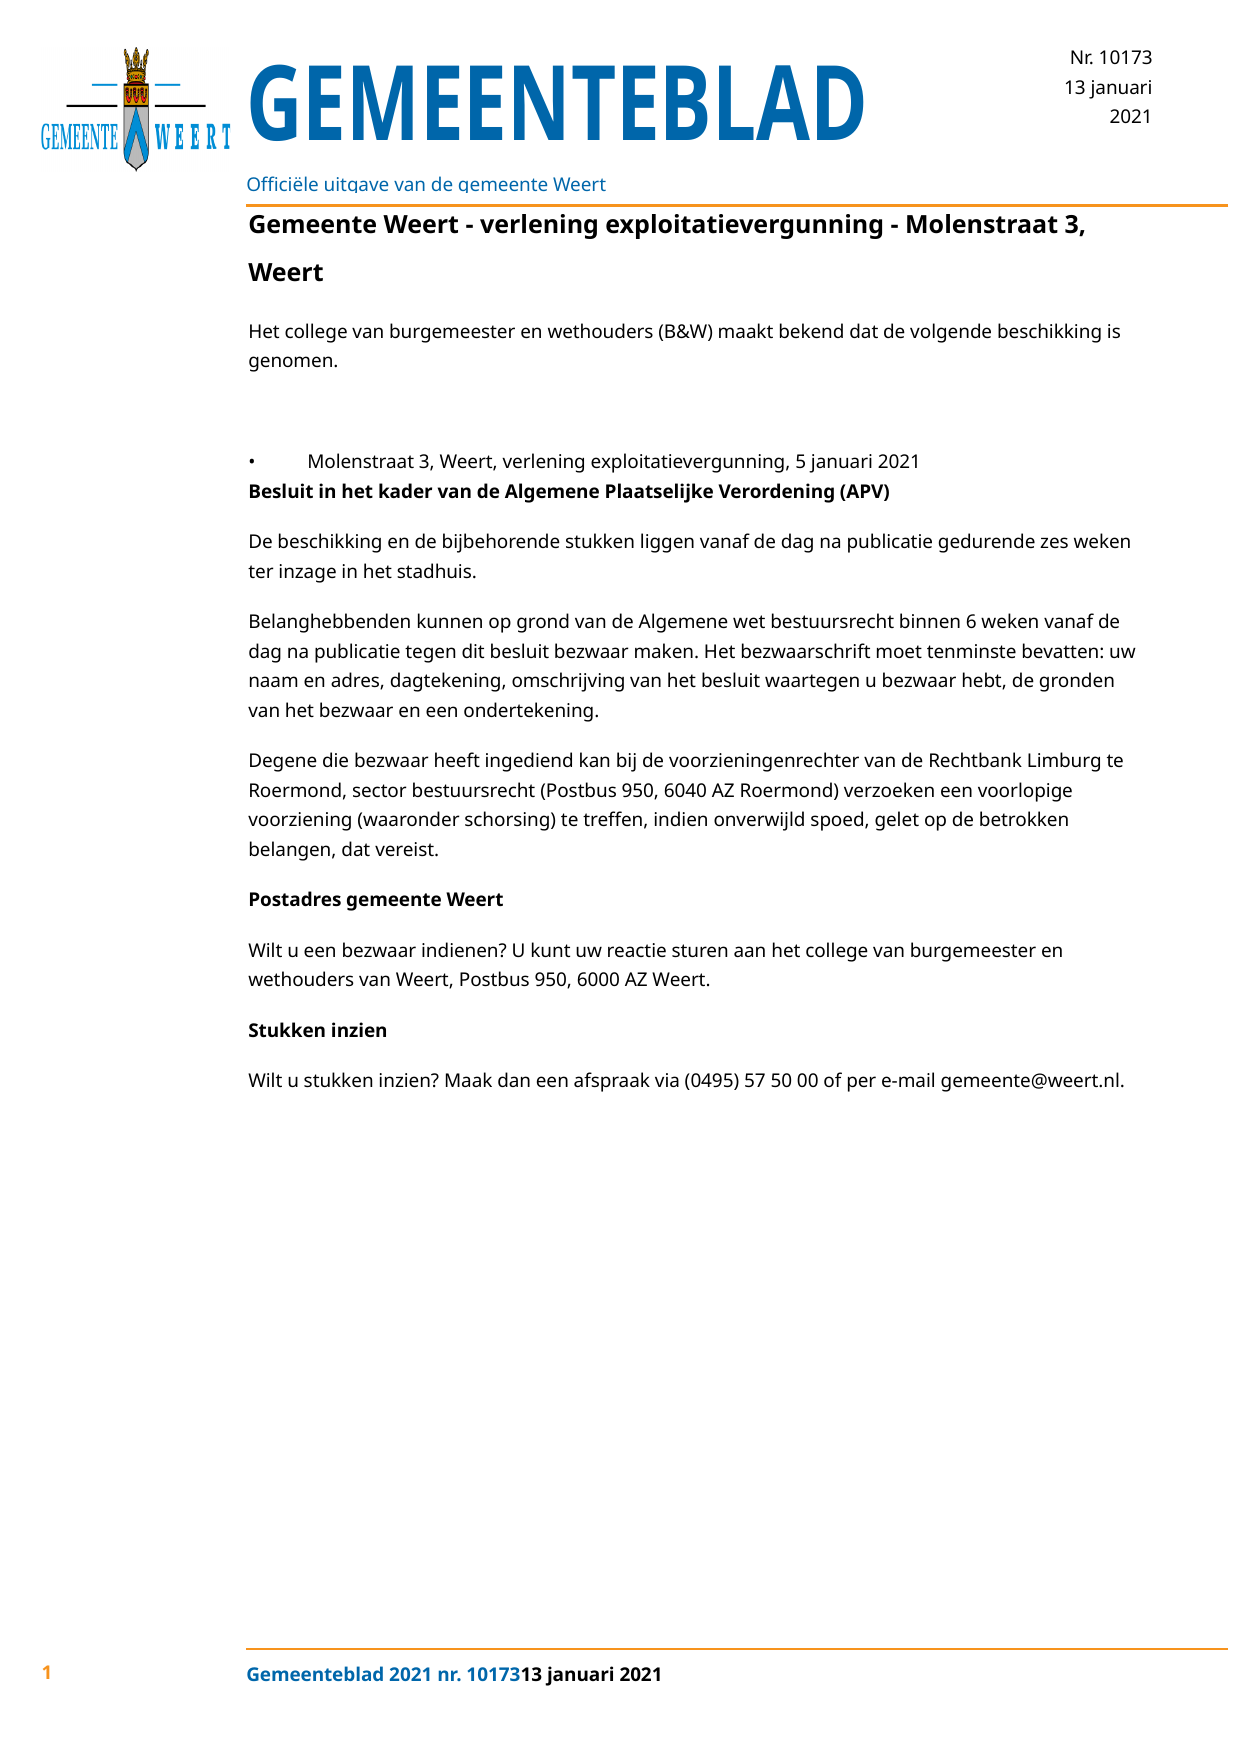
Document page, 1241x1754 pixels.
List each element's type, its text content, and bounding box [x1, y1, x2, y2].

text Wilt u stukken inzien? Maak dan een afspraak via (0495) 57 50 00 of per e-mail gemeente@weert.nl. [248, 1067, 1152, 1093]
text Besluit in het kader van de Algemene Plaatselijke Verordening (APV) [248, 478, 1152, 504]
text Gemeente Weert - verlening exploitatievergunning - Molenstraat 3, Weert [248, 207, 1152, 288]
text Stukken inzien [248, 1017, 1152, 1043]
text Belanghebbenden kunnen op grond van de Algemene wet bestuursrecht binnen 6 weken vanaf de dag na publicatie tegen dit besluit bezwaar maken. Het bezwaarschrift moet tenminste bevatten: uw naam en adres, dagtekening, omschrijving van het besluit waartegen u bezwaar hebt, de gronden van het bezwaar en een ondertekening. [248, 608, 1152, 723]
text Postadres gemeente Weert [248, 887, 1152, 912]
text De beschikking en de bijbehorende stukken liggen vanaf de dag na publicatie gedurende zes weken ter inzage in het stadhuis. [248, 528, 1152, 584]
picture [41, 47, 231, 172]
text Degene die bezwaar heeft ingediend kan bij de voorzieningenrechter van de Rechtbank Limburg te Roermond, sector bestuursrecht (Postbus 950, 6040 AZ Roermond) verzoeken een voorlopige voorziening (waaronder schorsing) te treffen, indien onverwijld spoed, gelet op de betrokken belangen, dat vereist. [248, 747, 1152, 862]
list Molenstraat 3, Weert, verlening exploitatievergunning, 5 januari 2021 [248, 448, 1152, 474]
text Wilt u een bezwaar indienen? U kunt uw reactie sturen aan het college van burgemeester en wethouders van Weert, Postbus 950, 6000 AZ Weert. [248, 937, 1152, 992]
text Het college van burgemeester en wethouders (B&W) maakt bekend dat de volgende beschikking is genomen. [248, 318, 1152, 373]
